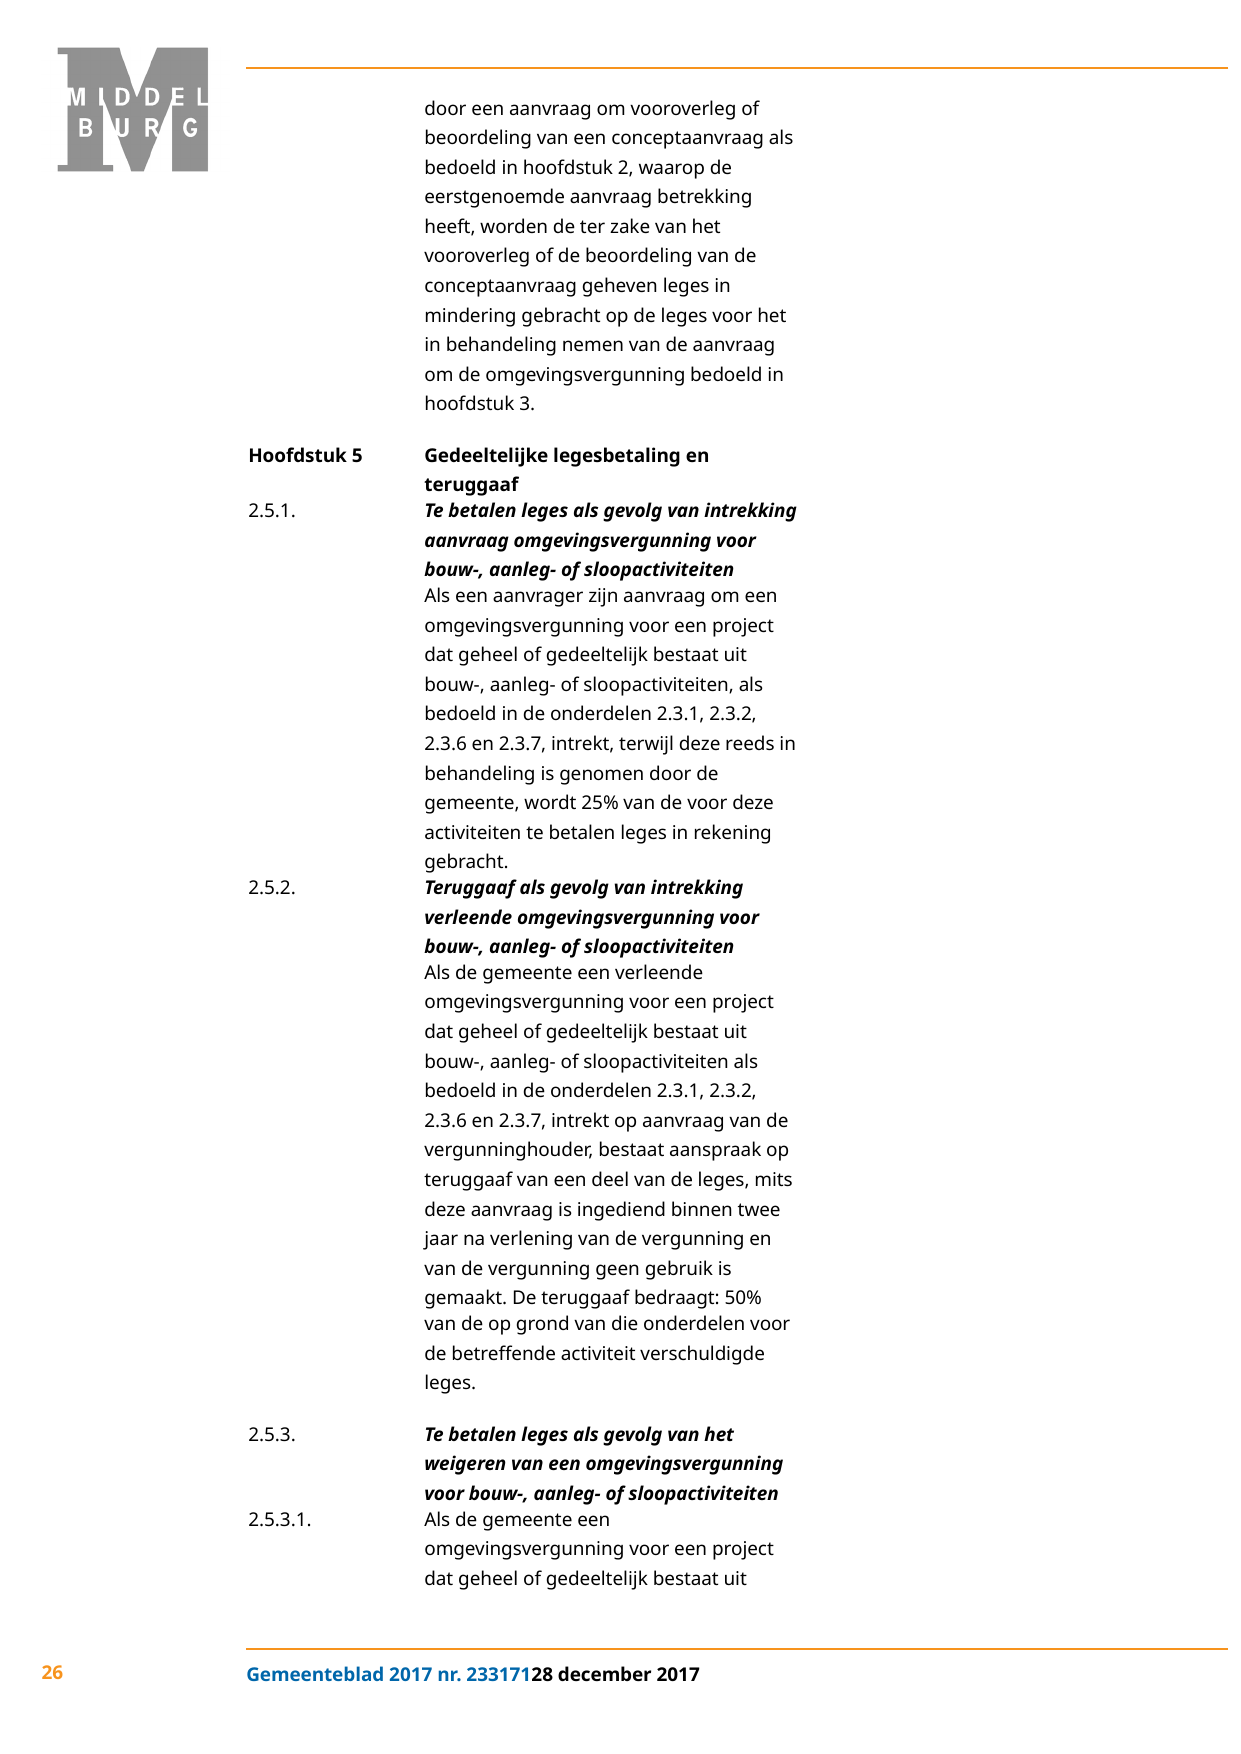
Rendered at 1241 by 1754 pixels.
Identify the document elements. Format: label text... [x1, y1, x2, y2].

table_cell Als de gemeente een omgevingsvergunning voor een project dat geheel of gedeeltelijk bestaat uit [424, 1506, 799, 1591]
table_cell Gedeeltelijke legesbetaling en teruggaaf [424, 442, 799, 497]
table_cell [975, 1506, 1152, 1591]
table_cell door een aanvraag om vooroverleg of beoordeling van een conceptaanvraag als bedoeld in hoofdstuk 2, waarop de eerstgenoemde aanvraag betrekking heeft, worden de ter zake van het vooroverleg of de beoordeling van de conceptaanvraag geheven leges in mindering gebracht op de leges voor het in behandeling nemen van de aanvraag om de omgevingsvergunning bedoeld in hoofdstuk 3. [424, 95, 799, 416]
table_cell Hoofdstuk 5 [248, 442, 424, 497]
table_cell [424, 1395, 799, 1421]
table_cell [975, 442, 1152, 497]
table_cell [975, 1421, 1152, 1506]
table_cell [975, 95, 1152, 416]
table_cell [799, 498, 975, 582]
table_cell [799, 1310, 975, 1395]
table_cell [799, 959, 975, 1310]
table_cell [975, 1310, 1152, 1395]
table_cell Te betalen leges als gevolg van intrekking aanvraag omgevingsvergunning voor bouw-, aanleg- of sloopactiviteiten [424, 498, 799, 582]
table_cell [248, 959, 424, 1310]
table_cell Als de gemeente een verleende omgevingsvergunning voor een project dat geheel of gedeeltelijk bestaat uit bouw-, aanleg- of sloopactiviteiten als bedoeld in de onderdelen 2.3.1, 2.3.2, 2.3.6 en 2.3.7, intrekt op aanvraag van de vergunninghouder, bestaat aanspraak op teruggaaf van een deel van de leges, mits deze aanvraag is ingediend binnen twee jaar na verlening van de vergunning en van de vergunning geen gebruik is gemaakt. De teruggaaf bedraagt: 50% [424, 959, 799, 1310]
table_cell [799, 1395, 975, 1421]
table_cell Als een aanvrager zijn aanvraag om een omgevingsvergunning voor een project dat geheel of gedeeltelijk bestaat uit bouw-, aanleg- of sloopactiviteiten, als bedoeld in de onderdelen 2.3.1, 2.3.2, 2.3.6 en 2.3.7, intrekt, terwijl deze reeds in behandeling is genomen door de gemeente, wordt 25% van de voor deze activiteiten te betalen leges in rekening gebracht. [424, 582, 799, 874]
table_cell van de op grond van die onderdelen voor de betreffende activiteit verschuldigde leges. [424, 1310, 799, 1395]
table_cell 2.5.3.1. [248, 1506, 424, 1591]
table_cell [799, 95, 975, 416]
table_cell [975, 582, 1152, 874]
picture [41, 47, 231, 172]
table_cell 2.5.3. [248, 1421, 424, 1506]
table_cell 2.5.2. [248, 874, 424, 959]
table_cell [799, 416, 975, 442]
table_cell [975, 874, 1152, 959]
table_cell 2.5.1. [248, 498, 424, 582]
table_cell [799, 442, 975, 497]
table_cell [975, 1395, 1152, 1421]
table_cell Teruggaaf als gevolg van intrekking verleende omgevingsvergunning voor bouw-, aanleg- of sloopactiviteiten [424, 874, 799, 959]
table_cell [248, 1395, 424, 1421]
table_cell Te betalen leges als gevolg van het weigeren van een omgevingsvergunning voor bouw-, aanleg- of sloopactiviteiten [424, 1421, 799, 1506]
table_cell [799, 874, 975, 959]
table_cell [975, 416, 1152, 442]
table_cell [248, 582, 424, 874]
table_cell [975, 498, 1152, 582]
table_cell [799, 1506, 975, 1591]
table_cell [799, 1421, 975, 1506]
table_cell [248, 416, 424, 442]
table_cell [248, 1310, 424, 1395]
table_cell [424, 416, 799, 442]
table_cell [975, 959, 1152, 1310]
table_cell [248, 95, 424, 416]
table_cell [799, 582, 975, 874]
